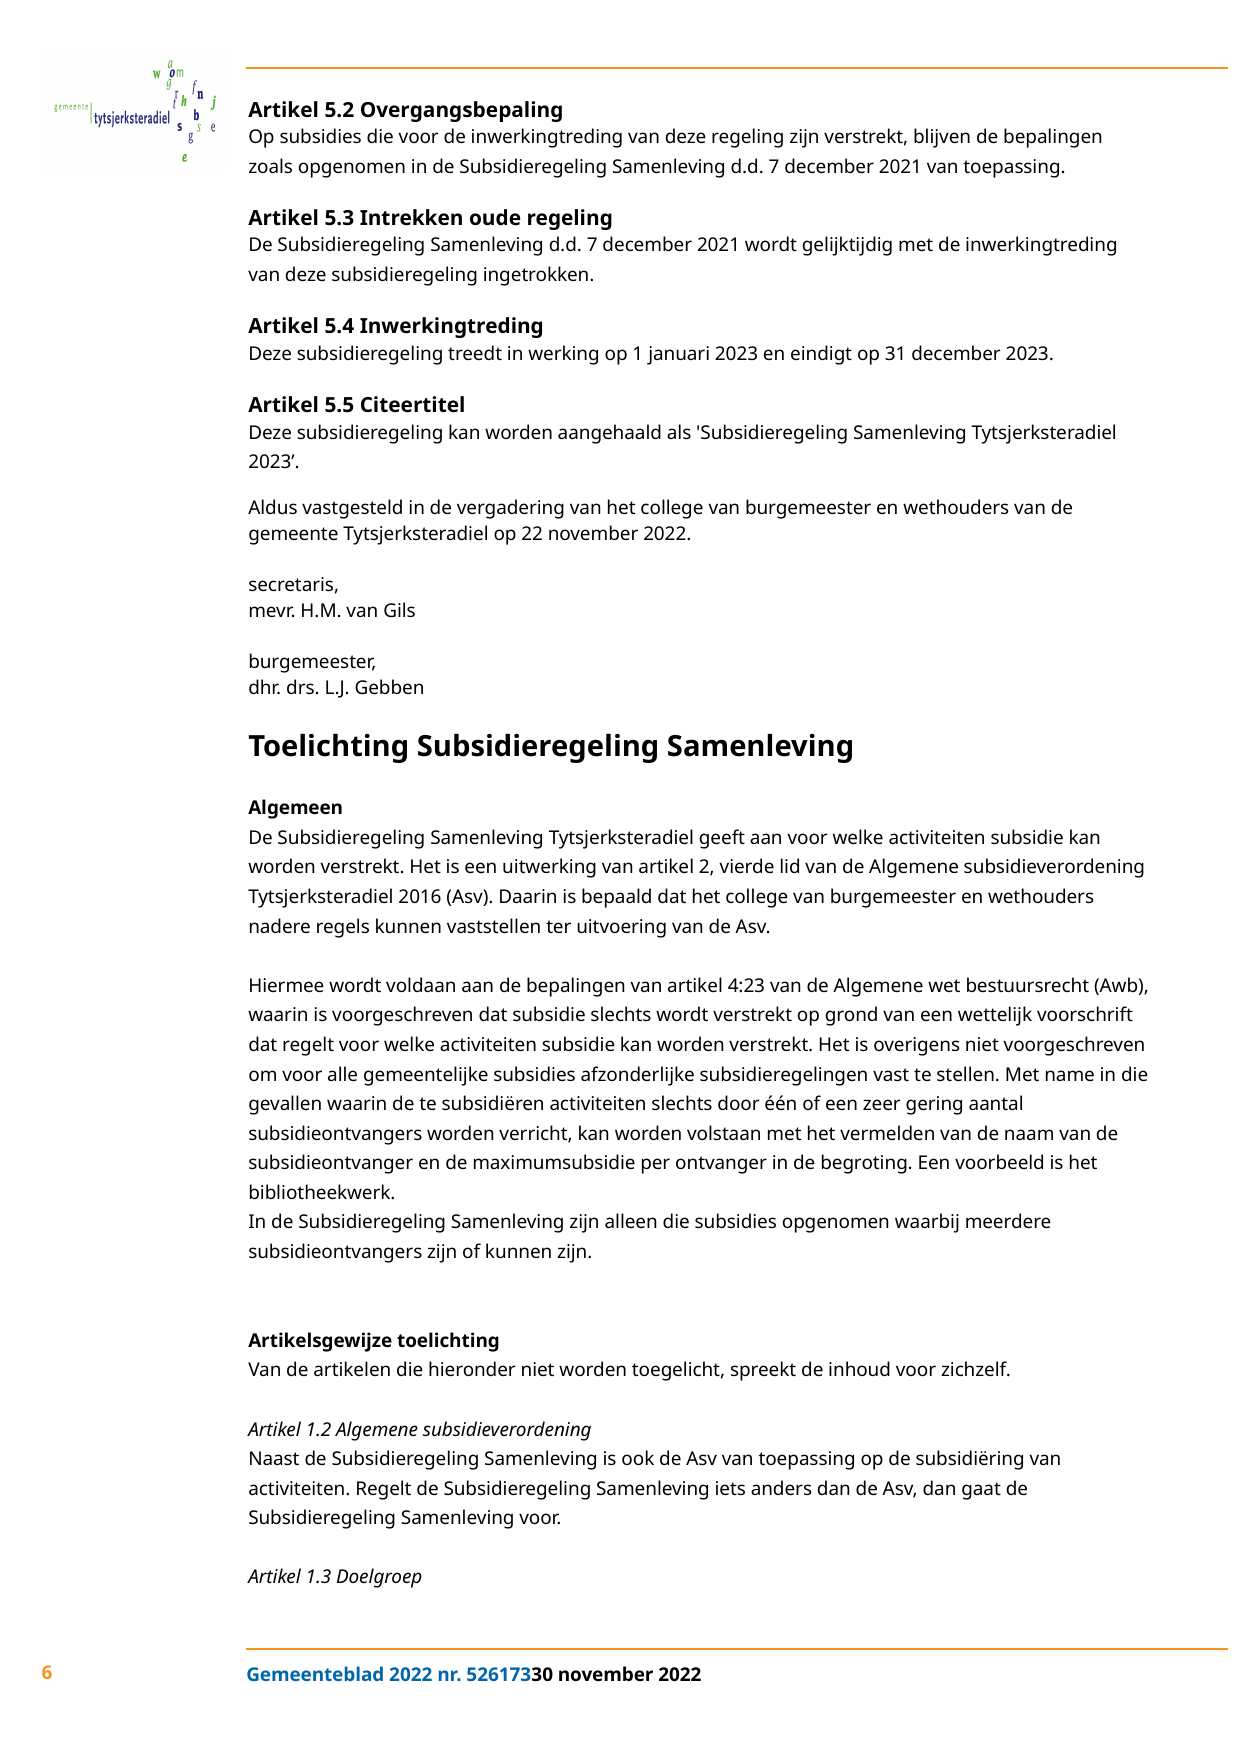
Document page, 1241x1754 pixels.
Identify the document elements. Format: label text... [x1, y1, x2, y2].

text Hiermee wordt voldaan aan de bepalingen van artikel 4:23 van de Algemene wet bestuursrecht (Awb), waarin is voorgeschreven dat subsidie slechts wordt verstrekt op grond van een wettelijk voorschrift dat regelt voor welke activiteiten subsidie kan worden verstrekt. Het is overigens niet voorgeschreven om voor alle gemeentelijke subsidies afzonderlijke subsidieregelingen vast te stellen. Met name in die gevallen waarin de te subsidiëren activiteiten slechts door één of een zeer gering aantal subsidieontvangers worden verricht, kan worden volstaan met het vermelden van de naam van de subsidieontvanger en de maximumsubsidie per ontvanger in de begroting. Een voorbeeld is het bibliotheekwerk. [248, 972, 1152, 1205]
text Artikel 5.4 Inwerkingtreding [248, 312, 1152, 340]
text Artikel 5.3 Intrekken oude regeling [248, 203, 1152, 232]
text Artikel 5.5 Citeertitel [248, 391, 1152, 419]
text burgemeester, [248, 648, 1152, 674]
picture [41, 47, 231, 172]
text Toelichting Subsidieregeling Samenleving [248, 726, 1152, 765]
text Artikelsgewijze toelichting [248, 1327, 1152, 1353]
text Op subsidies die voor de inwerkingtreding van deze regeling zijn verstrekt, blijven de bepalingen zoals opgenomen in de Subsidieregeling Samenleving d.d. 7 december 2021 van toepassing. [248, 123, 1152, 178]
text Artikel 1.3 Doelgroep [248, 1564, 1152, 1589]
text Deze subsidieregeling treedt in werking op 1 januari 2023 en eindigt op 31 december 2023. [248, 340, 1152, 366]
text secretaris, [248, 571, 1152, 597]
text In de Subsidieregeling Samenleving zijn alleen die subsidies opgenomen waarbij meerdere subsidieontvangers zijn of kunnen zijn. [248, 1209, 1152, 1264]
text Artikel 1.2 Algemene subsidieverordening [248, 1416, 1152, 1442]
text mevr. H.M. van Gils [248, 597, 1152, 623]
text Aldus vastgesteld in de vergadering van het college van burgemeester en wethouders van de gemeente Tytsjerksteradiel op 22 november 2022. [248, 494, 1152, 546]
text De Subsidieregeling Samenleving d.d. 7 december 2021 wordt gelijktijdig met de inwerkingtreding van deze subsidieregeling ingetrokken. [248, 232, 1152, 287]
text Algemeen [248, 794, 1152, 820]
text De Subsidieregeling Samenleving Tytsjerksteradiel geeft aan voor welke activiteiten subsidie kan worden verstrekt. Het is een uitwerking van artikel 2, vierde lid van de Algemene subsidieverordening Tytsjerksteradiel 2016 (Asv). Daarin is bepaald dat het college van burgemeester en wethouders nadere regels kunnen vaststellen ter uitvoering van de Asv. [248, 824, 1152, 939]
text Naast de Subsidieregeling Samenleving is ook de Asv van toepassing op de subsidiëring van activiteiten. Regelt de Subsidieregeling Samenleving iets anders dan de Asv, dan gaat de Subsidieregeling Samenleving voor. [248, 1445, 1152, 1530]
text Artikel 5.2 Overgangsbepaling [248, 95, 1152, 123]
text Deze subsidieregeling kan worden aangehaald als 'Subsidieregeling Samenleving Tytsjerksteradiel 2023’. [248, 419, 1152, 474]
text dhr. drs. L.J. Gebben [248, 674, 1152, 700]
text Van de artikelen die hieronder niet worden toegelicht, spreekt de inhoud voor zichzelf. [248, 1357, 1152, 1382]
